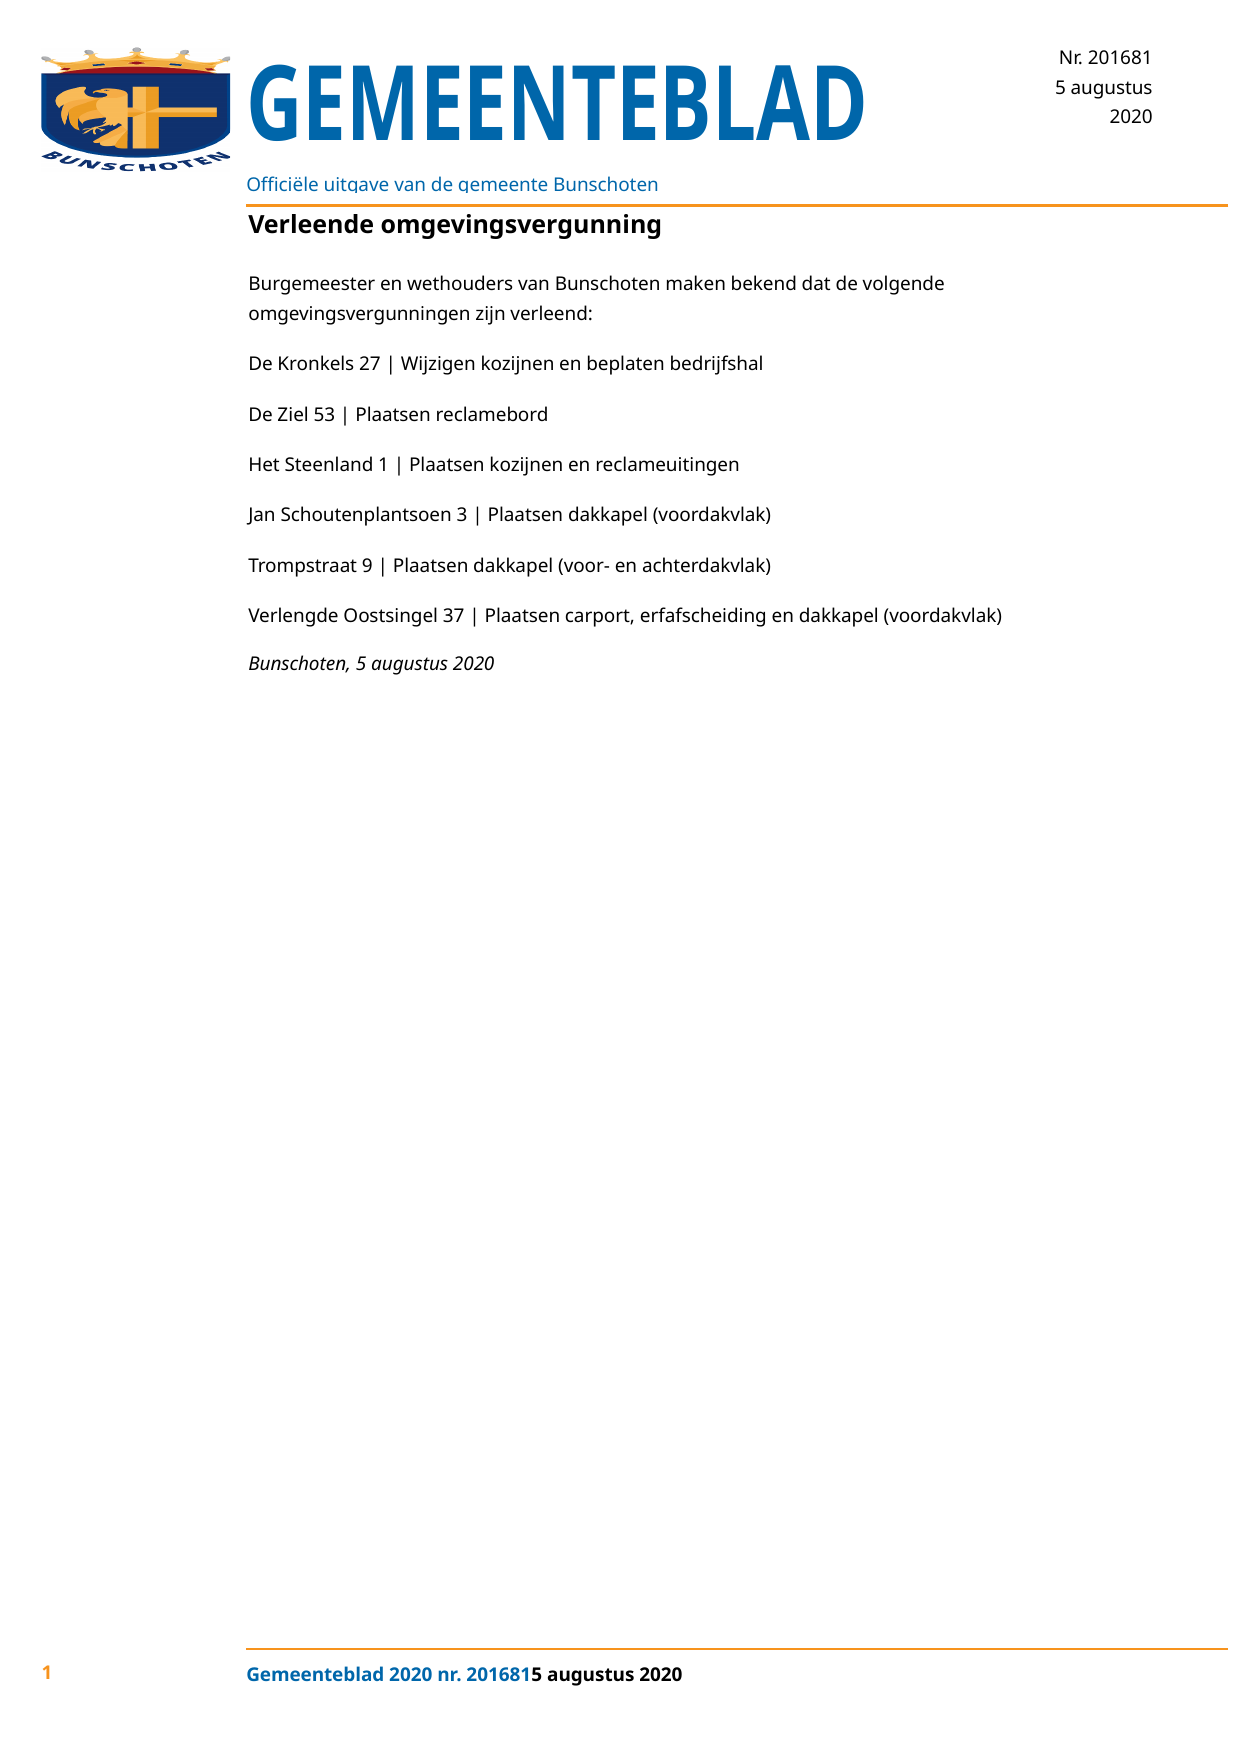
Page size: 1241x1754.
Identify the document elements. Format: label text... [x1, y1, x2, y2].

text De Kronkels 27 | Wijzigen kozijnen en beplaten bedrijfshal [248, 350, 1152, 376]
text Burgemeester en wethouders van Bunschoten maken bekend dat de volgende omgevingsvergunningen zijn verleend: [248, 270, 1152, 326]
text Bunschoten, 5 augustus 2020 [248, 650, 1152, 676]
text Verlengde Oostsingel 37 | Plaatsen carport, erfafscheiding en dakkapel (voordakvlak) [248, 602, 1152, 628]
picture [41, 47, 231, 172]
text Het Steenland 1 | Plaatsen kozijnen en reclameuitingen [248, 451, 1152, 477]
text Jan Schoutenplantsoen 3 | Plaatsen dakkapel (voordakvlak) [248, 502, 1152, 527]
text De Ziel 53 | Plaatsen reclamebord [248, 401, 1152, 426]
text Verleende omgevingsvergunning [248, 207, 1152, 241]
text Trompstraat 9 | Plaatsen dakkapel (voor- en achterdakvlak) [248, 552, 1152, 578]
